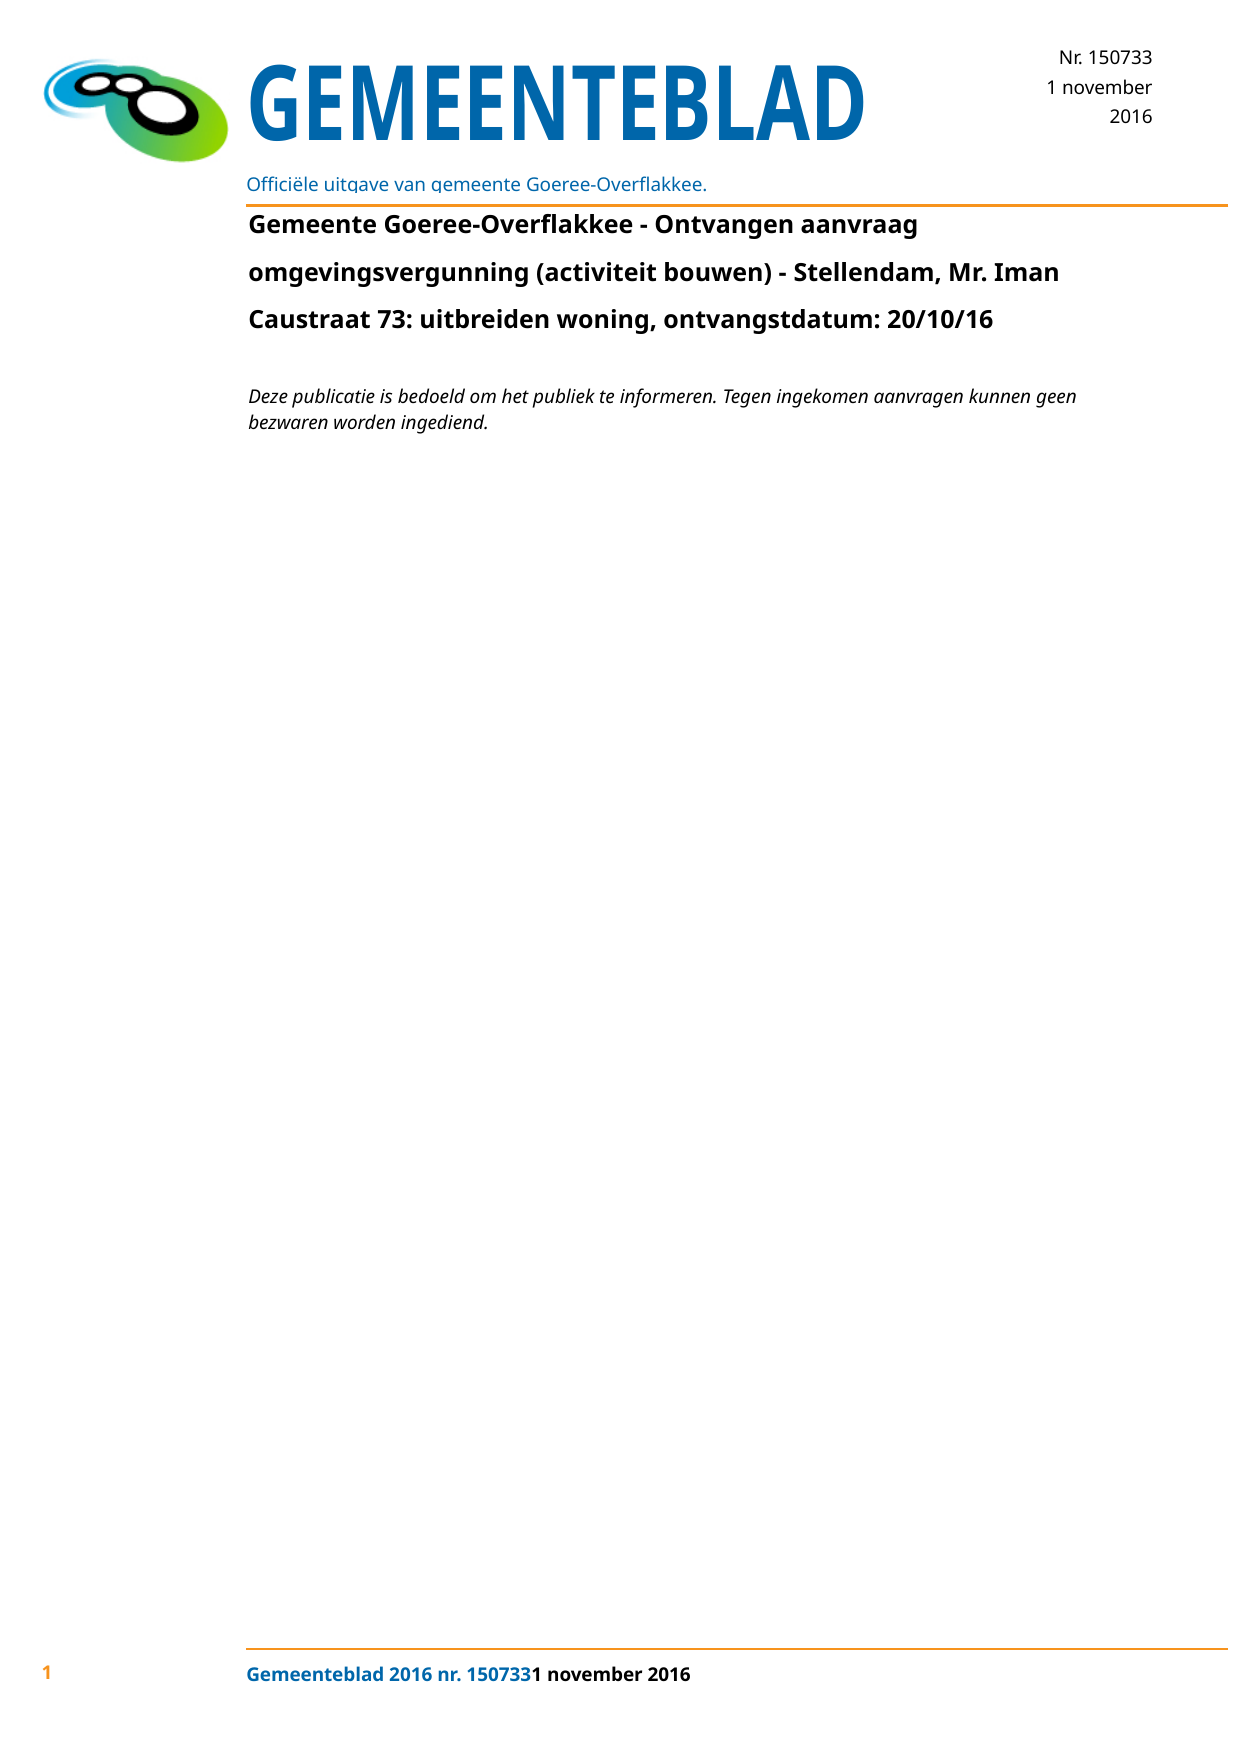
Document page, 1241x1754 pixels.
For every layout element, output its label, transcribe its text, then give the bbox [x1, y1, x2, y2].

text Gemeente Goeree-Overflakkee - Ontvangen aanvraag omgevingsvergunning (activiteit bouwen) - Stellendam, Mr. Iman Caustraat 73: uitbreiden woning, ontvangstdatum: 20/10/16 [248, 207, 1152, 336]
picture [41, 47, 231, 172]
text Deze publicatie is bedoeld om het publiek te informeren. Tegen ingekomen aanvragen kunnen geen bezwaren worden ingediend. [248, 384, 1152, 435]
